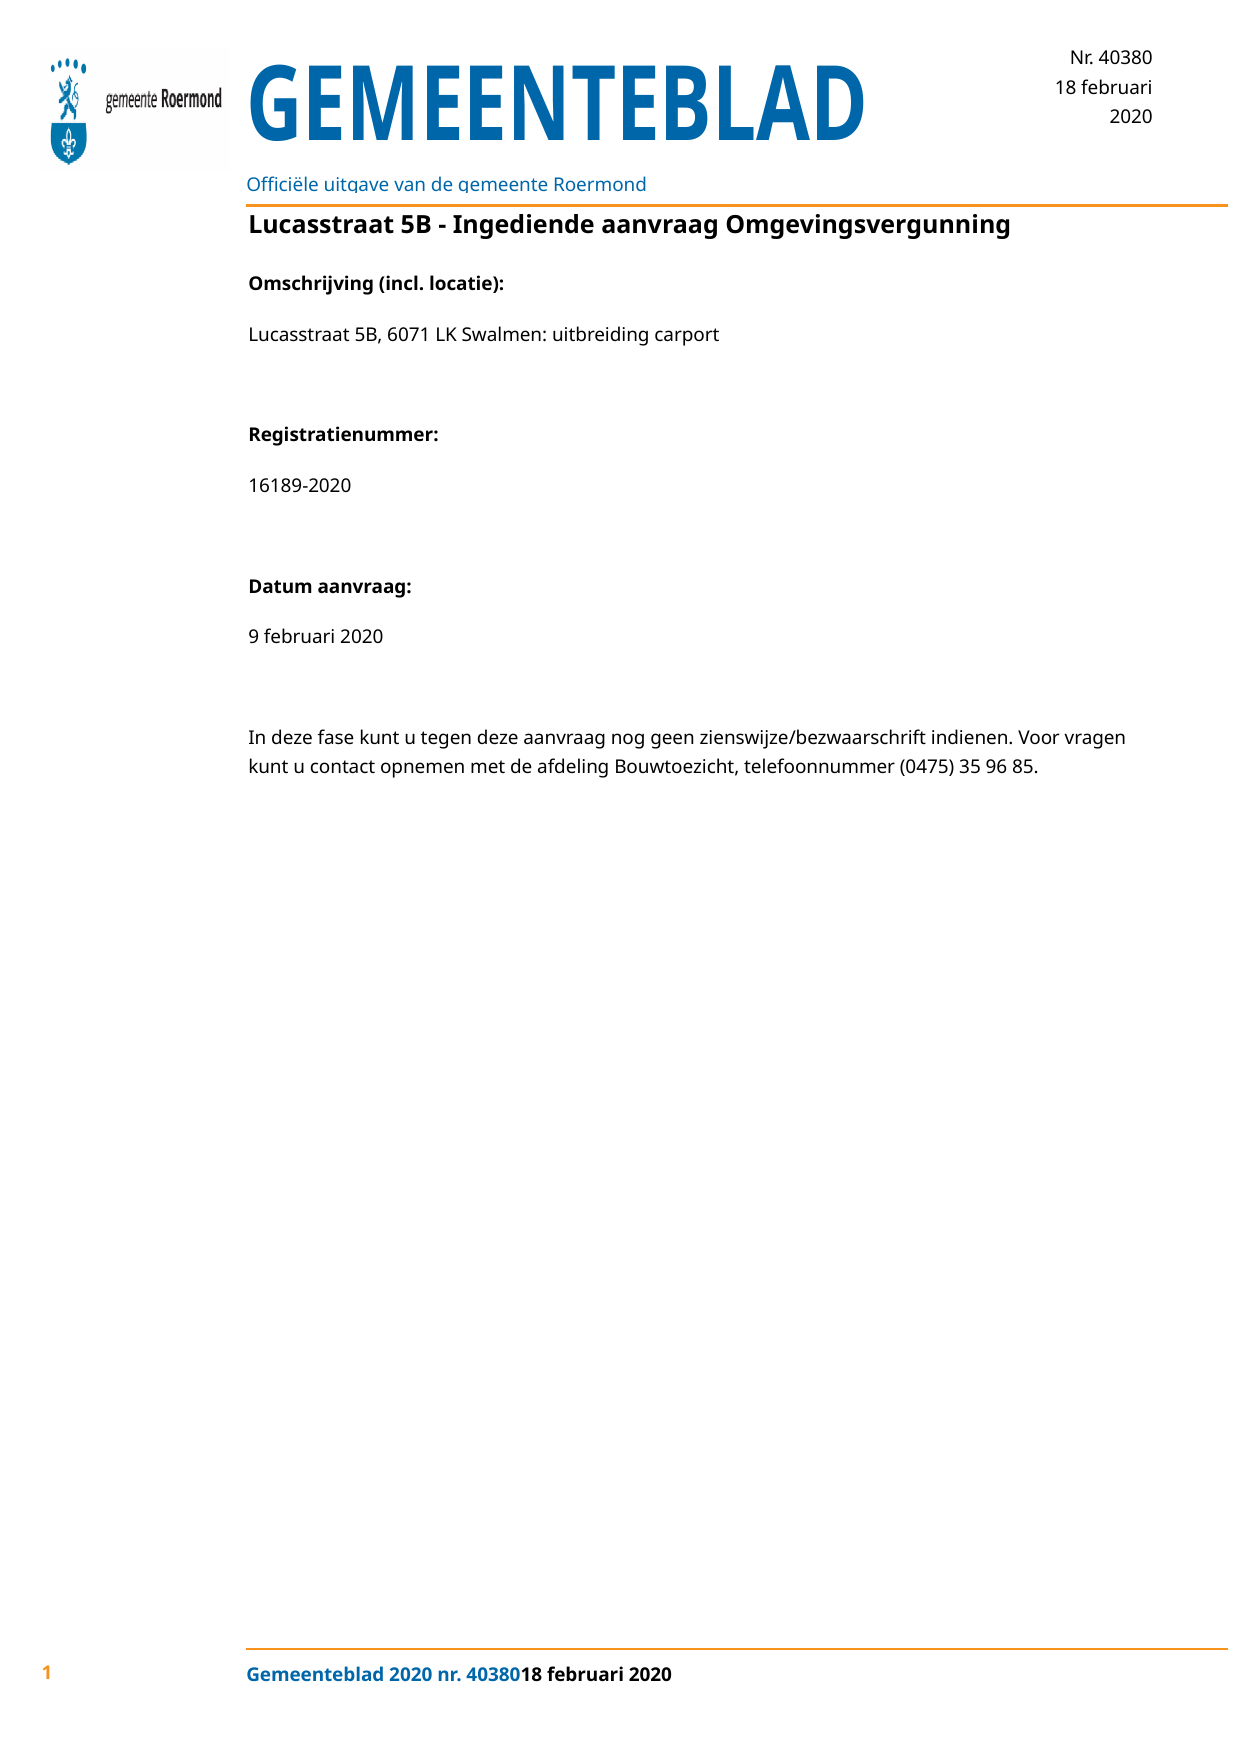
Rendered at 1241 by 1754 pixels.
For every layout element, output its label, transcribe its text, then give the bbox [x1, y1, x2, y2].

text Omschrijving (incl. locatie): [248, 270, 1152, 296]
text 16189-2020 [248, 472, 1152, 498]
text Datum aanvraag: [248, 573, 1152, 598]
picture [41, 47, 231, 172]
text 9 februari 2020 [248, 623, 1152, 649]
text Registratienummer: [248, 422, 1152, 447]
text Lucasstraat 5B - Ingediende aanvraag Omgevingsvergunning [248, 207, 1152, 241]
text In deze fase kunt u tegen deze aanvraag nog geen zienswijze/bezwaarschrift indienen. Voor vragen kunt u contact opnemen met de afdeling Bouwtoezicht, telefoonnummer (0475) 35 96 85. [248, 724, 1152, 779]
text Lucasstraat 5B, 6071 LK Swalmen: uitbreiding carport [248, 321, 1152, 346]
